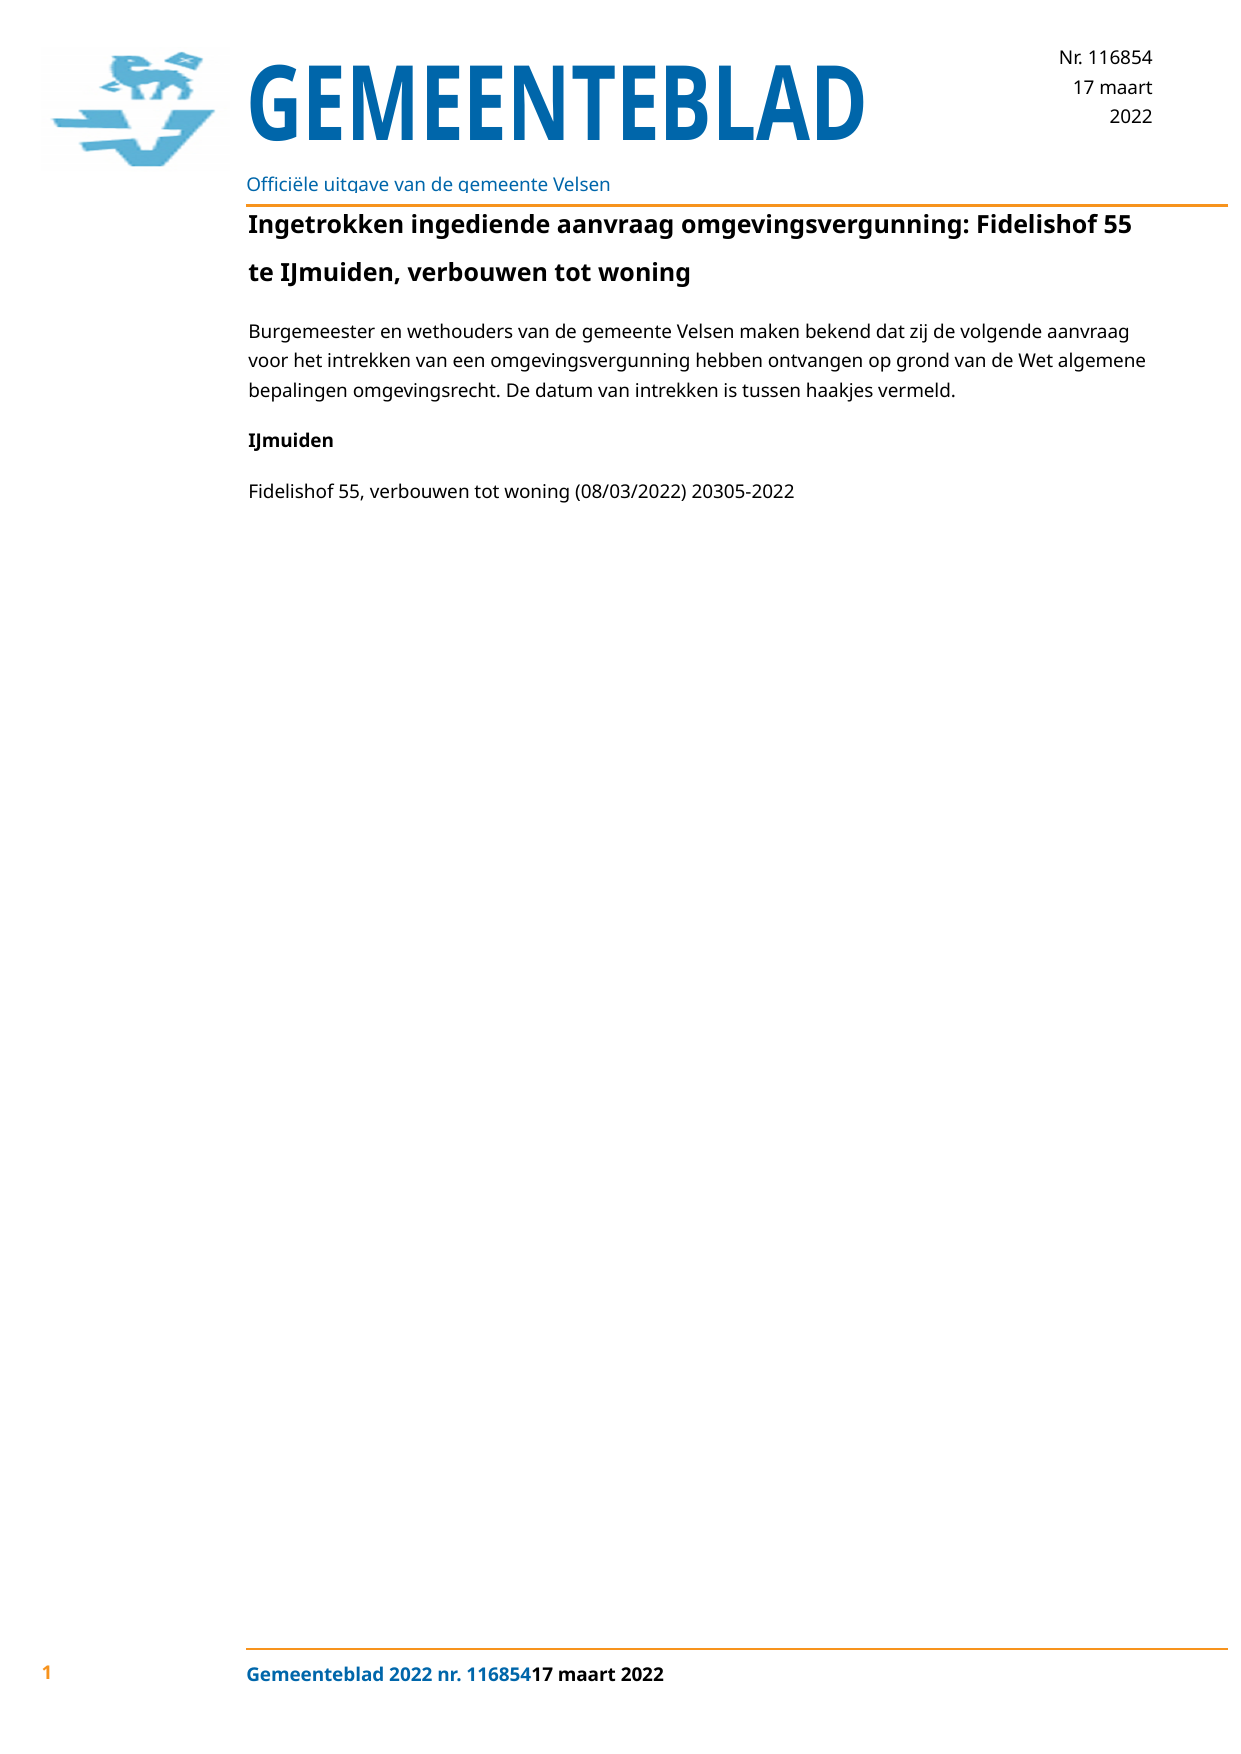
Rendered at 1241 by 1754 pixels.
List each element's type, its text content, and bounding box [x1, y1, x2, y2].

text Burgemeester en wethouders van de gemeente Velsen maken bekend dat zij de volgende aanvraag voor het intrekken van een omgevingsvergunning hebben ontvangen op grond van de Wet algemene bepalingen omgevingsrecht. De datum van intrekken is tussen haakjes vermeld. [248, 318, 1152, 403]
picture [41, 47, 231, 172]
text Fidelishof 55, verbouwen tot woning (08/03/2022) 20305-2022 [248, 478, 1152, 504]
text IJmuiden [248, 427, 1152, 453]
text Ingetrokken ingediende aanvraag omgevingsvergunning: Fidelishof 55 te IJmuiden, verbouwen tot woning [248, 207, 1152, 288]
